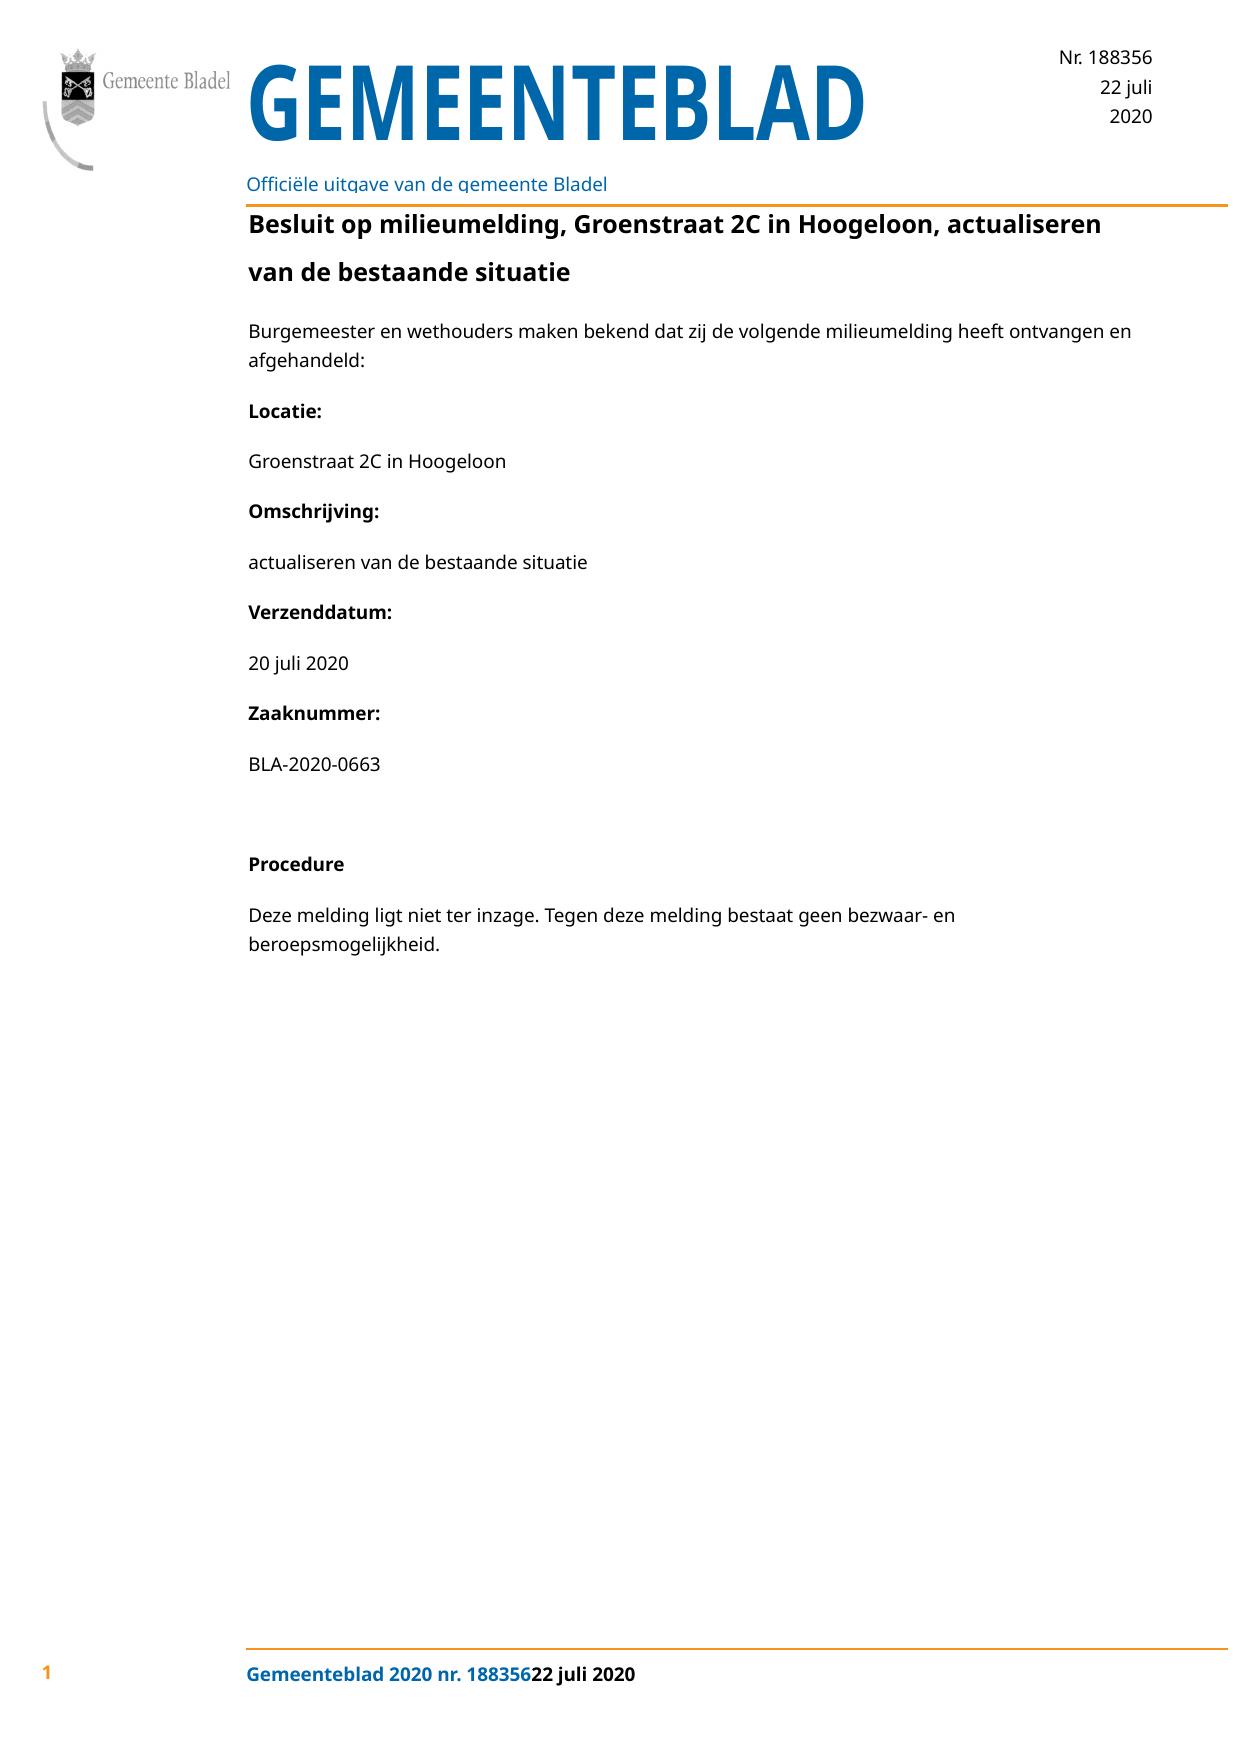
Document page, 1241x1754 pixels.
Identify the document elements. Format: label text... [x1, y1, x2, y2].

text Procedure [248, 852, 1152, 877]
text Verzenddatum: [248, 599, 1152, 625]
text Deze melding ligt niet ter inzage. Tegen deze melding bestaat geen bezwaar- en beroepsmogelijkheid. [248, 902, 1152, 957]
text Burgemeester en wethouders maken bekend dat zij de volgende milieumelding heeft ontvangen en afgehandeld: [248, 318, 1152, 373]
text actualiseren van de bestaande situatie [248, 549, 1152, 575]
text Omschrijving: [248, 499, 1152, 524]
text BLA-2020-0663 [248, 751, 1152, 777]
text Groenstraat 2C in Hoogeloon [248, 448, 1152, 474]
picture [41, 47, 231, 172]
text Besluit op milieumelding, Groenstraat 2C in Hoogeloon, actualiseren van de bestaande situatie [248, 207, 1152, 288]
text Locatie: [248, 398, 1152, 424]
text Zaaknummer: [248, 700, 1152, 726]
text 20 juli 2020 [248, 650, 1152, 676]
